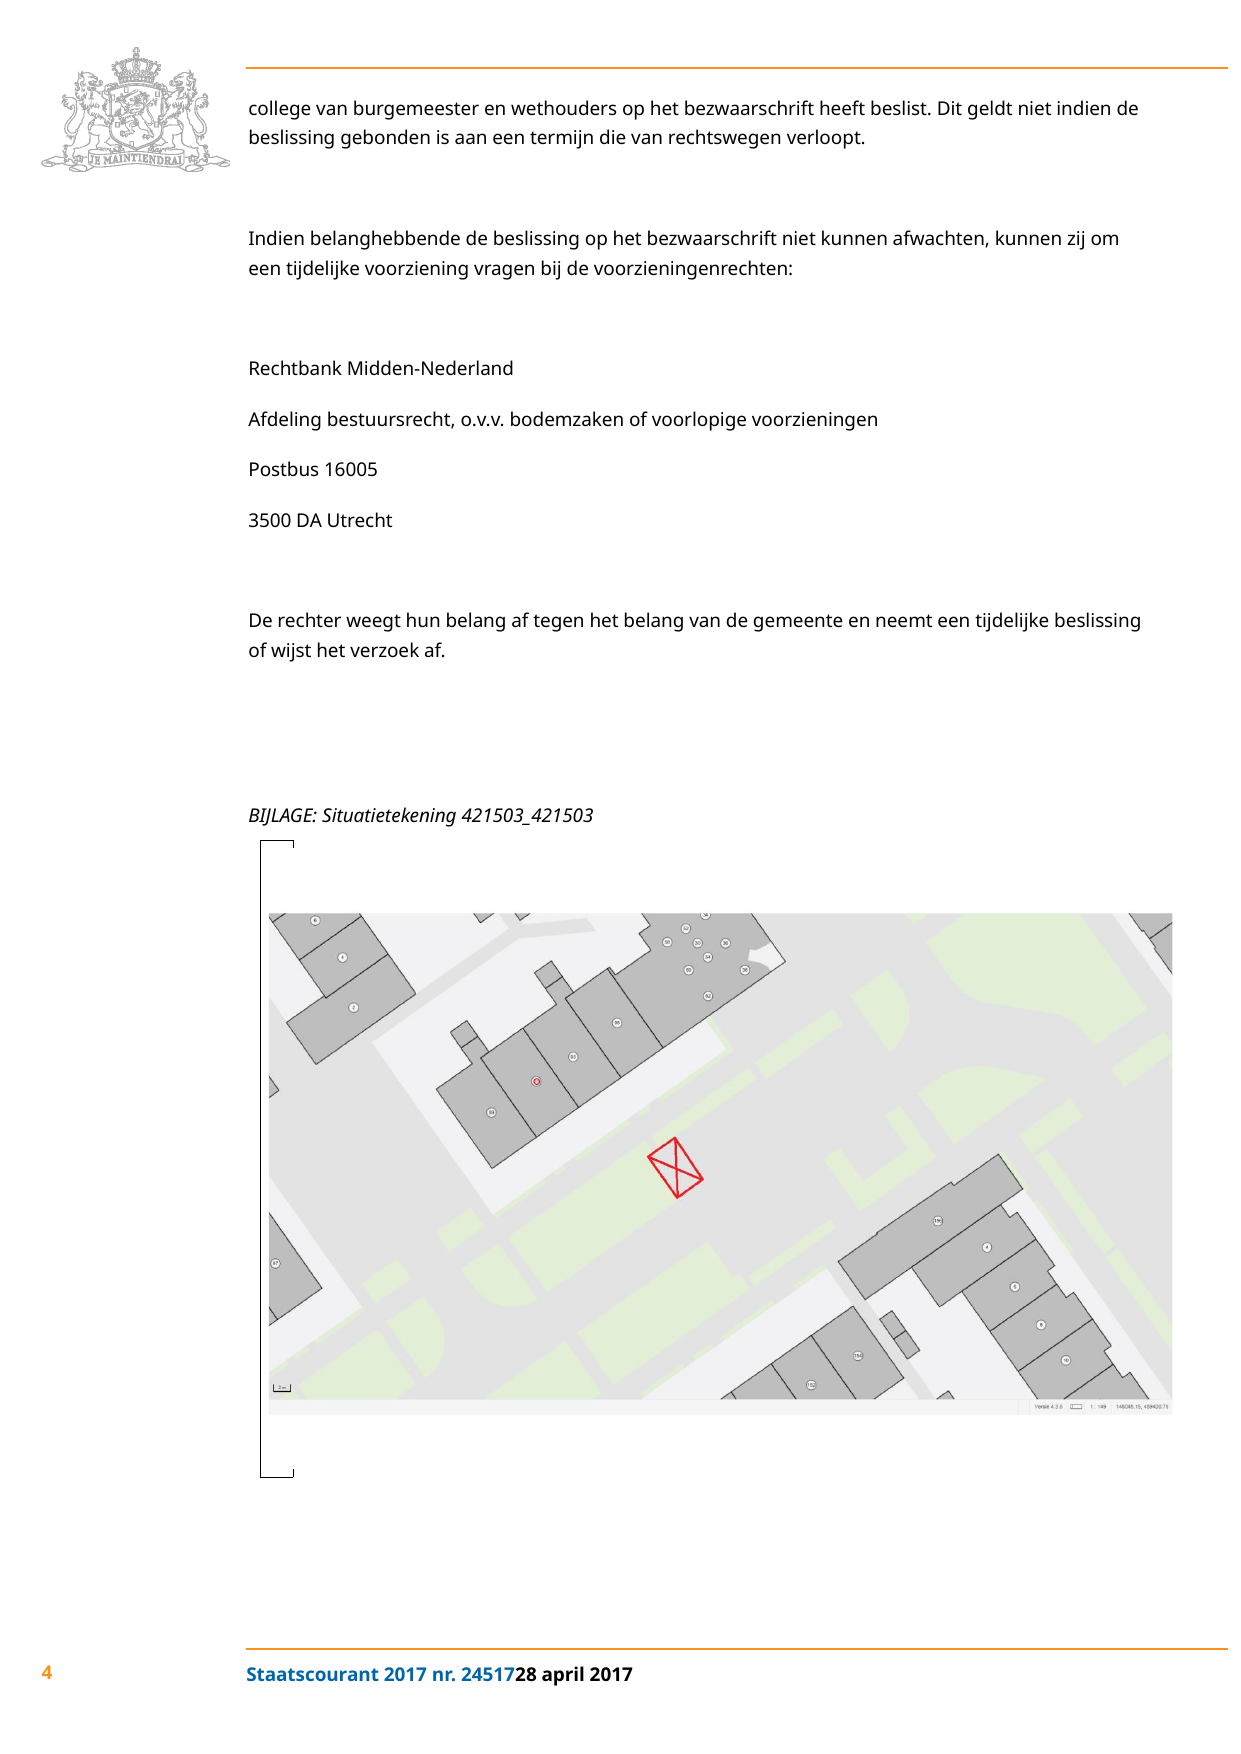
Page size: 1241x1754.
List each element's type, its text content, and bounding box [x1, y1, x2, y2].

picture [268, 848, 1173, 1469]
text BIJLAGE: Situatietekening 421503_421503 [248, 802, 1152, 828]
text Afdeling bestuursrecht, o.v.v. bodemzaken of voorlopige voorzieningen [248, 406, 1152, 432]
text 3500 DA Utrecht [248, 507, 1152, 533]
text Postbus 16005 [248, 456, 1152, 482]
text college van burgemeester en wethouders op het bezwaarschrift heeft beslist. Dit geldt niet indien de beslissing gebonden is aan een termijn die van rechtswegen verloopt. [248, 95, 1152, 150]
text Rechtbank Midden-Nederland [248, 356, 1152, 381]
text Indien belanghebbende de beslissing op het bezwaarschrift niet kunnen afwachten, kunnen zij om een tijdelijke voorziening vragen bij de voorzieningenrechten: [248, 225, 1152, 281]
picture [41, 47, 231, 172]
text De rechter weegt hun belang af tegen het belang van de gemeente en neemt een tijdelijke beslissing of wijst het verzoek af. [248, 608, 1152, 663]
